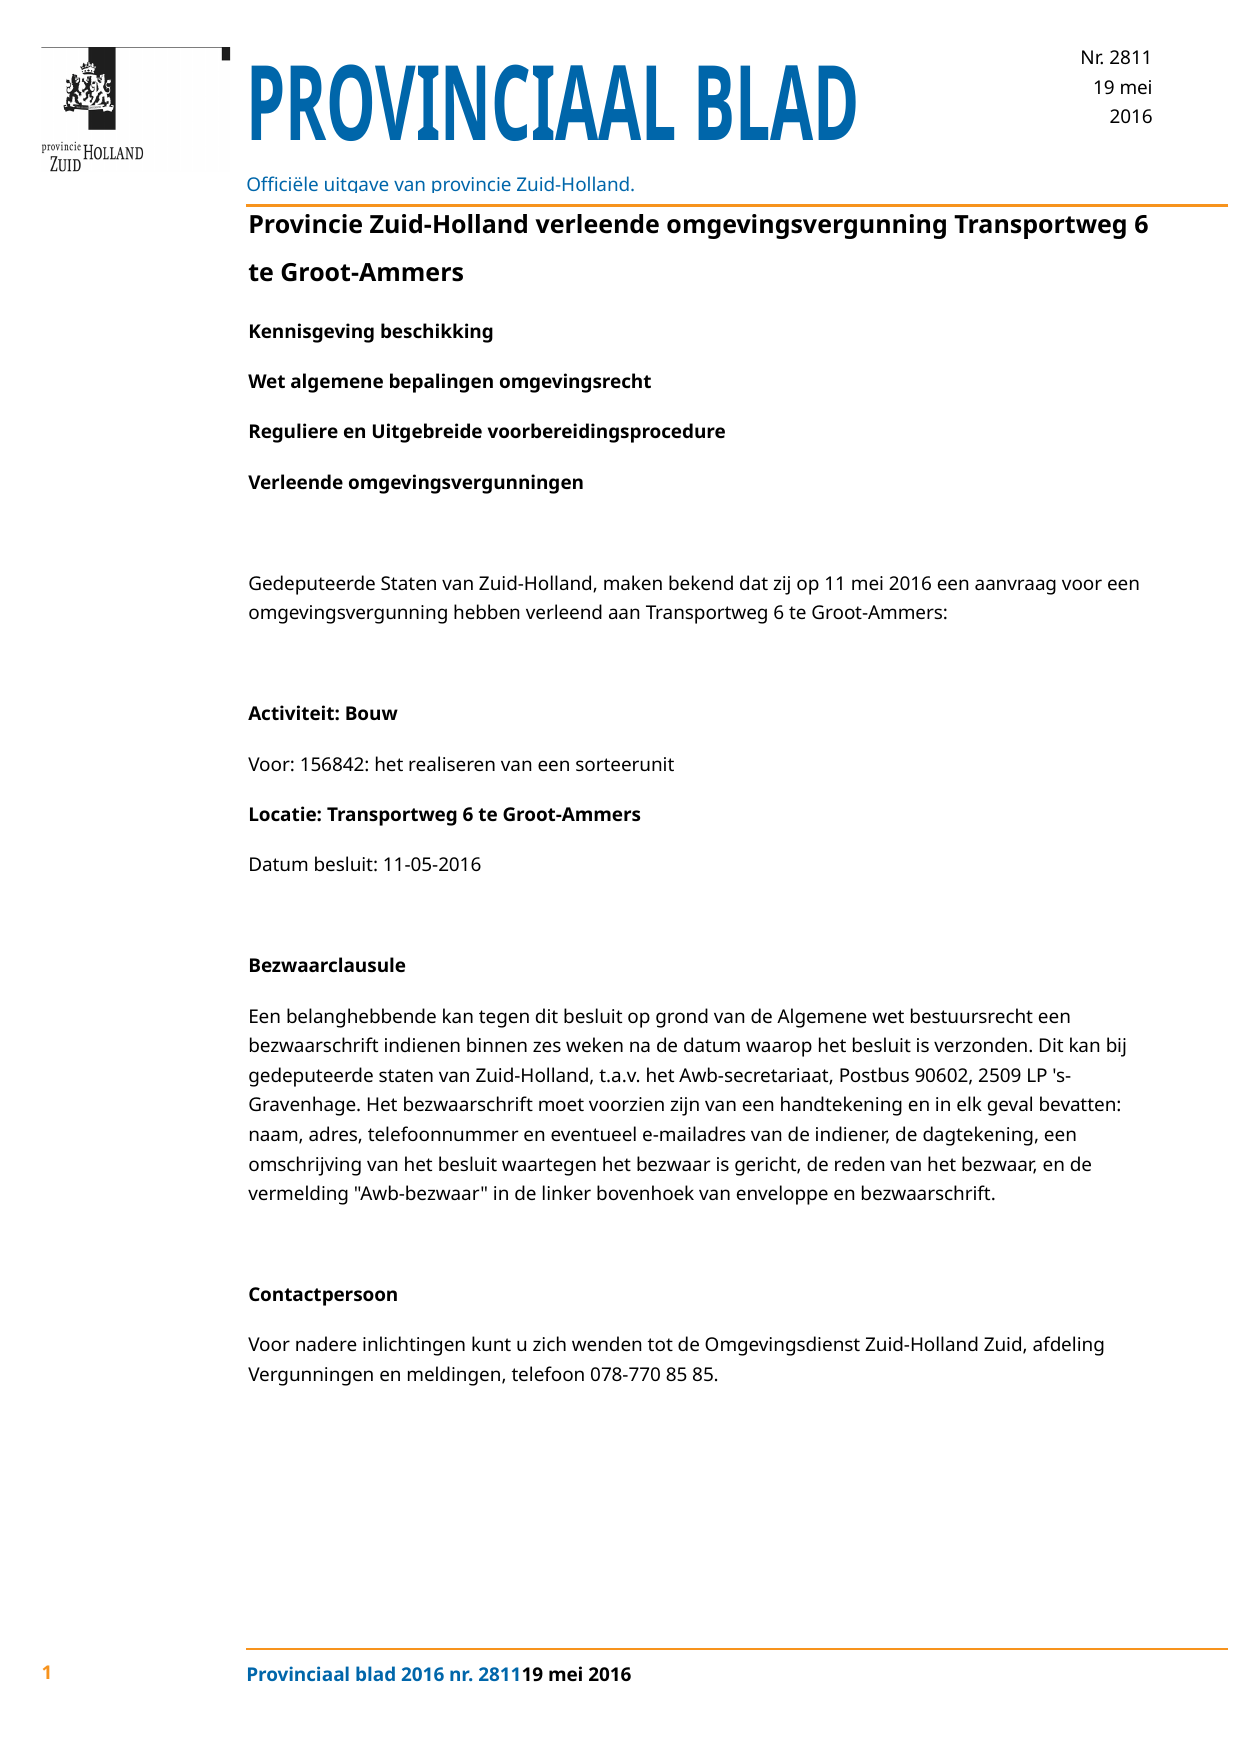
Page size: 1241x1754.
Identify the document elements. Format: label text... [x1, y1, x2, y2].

text Voor: 156842: het realiseren van een sorteerunit [248, 751, 1152, 777]
text Reguliere en Uitgebreide voorbereidingsprocedure [248, 419, 1152, 444]
text Gedeputeerde Staten van Zuid-Holland, maken bekend dat zij op 11 mei 2016 een aanvraag voor een omgevingsvergunning hebben verleend aan Transportweg 6 te Groot-Ammers: [248, 570, 1152, 625]
text Wet algemene bepalingen omgevingsrecht [248, 368, 1152, 394]
text Bezwaarclausule [248, 952, 1152, 978]
text Locatie: Transportweg 6 te Groot-Ammers [248, 801, 1152, 827]
text Verleende omgevingsvergunningen [248, 469, 1152, 495]
text Contactpersoon [248, 1281, 1152, 1307]
text Een belanghebbende kan tegen dit besluit op grond van de Algemene wet bestuursrecht een bezwaarschrift indienen binnen zes weken na de datum waarop het besluit is verzonden. Dit kan bij gedeputeerde staten van Zuid-Holland, t.a.v. het Awb-secretariaat, Postbus 90602, 2509 LP 's-Gravenhage. Het bezwaarschrift moet voorzien zijn van een handtekening en in elk geval bevatten: naam, adres, telefoonnummer en eventueel e-mailadres van de indiener, de dagtekening, een omschrijving van het besluit waartegen het bezwaar is gericht, de reden van het bezwaar, en de vermelding "Awb-bezwaar" in de linker bovenhoek van enveloppe en bezwaarschrift. [248, 1003, 1152, 1206]
picture [41, 47, 231, 172]
text Kennisgeving beschikking [248, 318, 1152, 344]
text Activiteit: Bouw [248, 700, 1152, 726]
text Datum besluit: 11-05-2016 [248, 852, 1152, 877]
text Provincie Zuid-Holland verleende omgevingsvergunning Transportweg 6 te Groot-Ammers [248, 207, 1152, 288]
text Voor nadere inlichtingen kunt u zich wenden tot de Omgevingsdienst Zuid-Holland Zuid, afdeling Vergunningen en meldingen, telefoon 078-770 85 85. [248, 1332, 1152, 1387]
